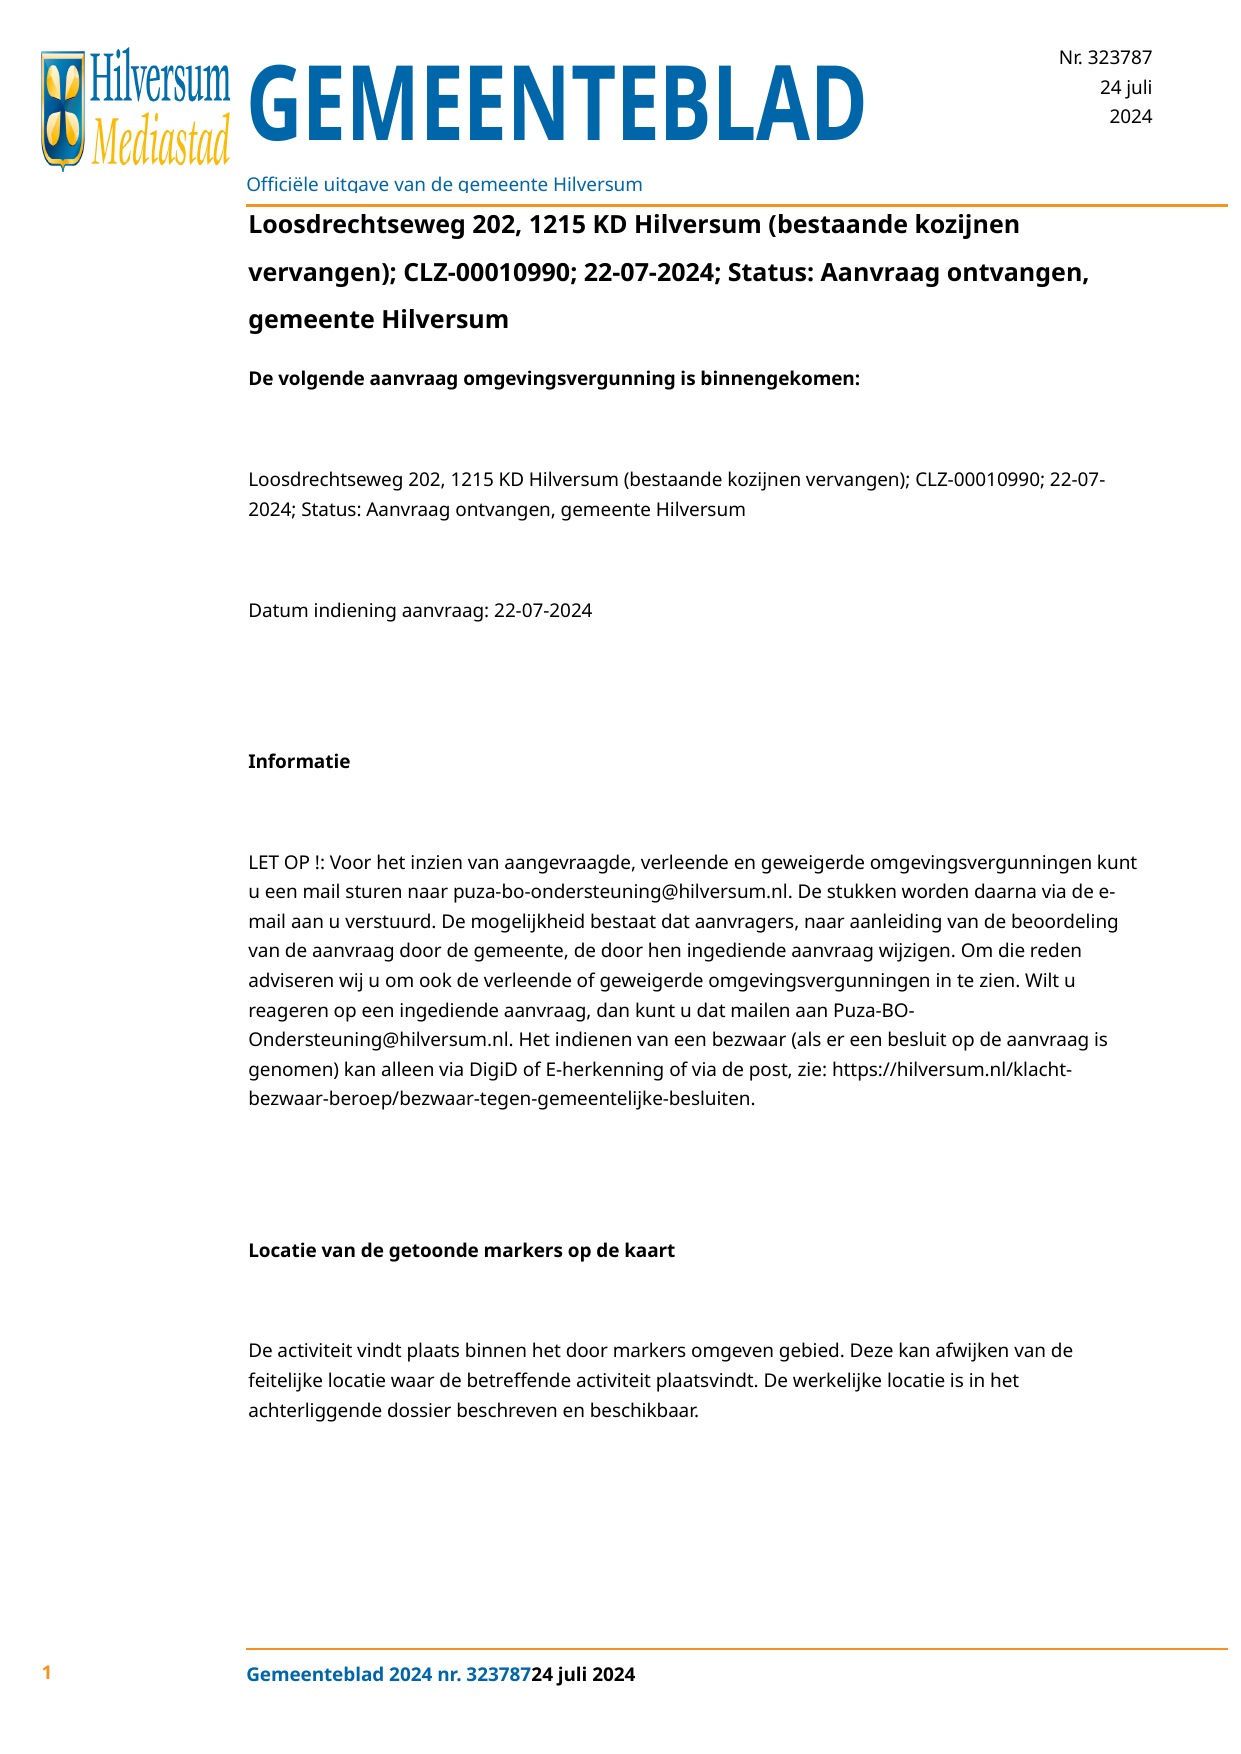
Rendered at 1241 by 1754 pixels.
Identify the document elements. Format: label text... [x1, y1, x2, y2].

text Loosdrechtseweg 202, 1215 KD Hilversum (bestaande kozijnen vervangen); CLZ-00010990; 22-07-2024; Status: Aanvraag ontvangen, gemeente Hilversum [248, 207, 1152, 336]
text De volgende aanvraag omgevingsvergunning is binnengekomen: [248, 366, 1152, 391]
text Informatie [248, 748, 1152, 774]
text Locatie van de getoonde markers op de kaart [248, 1237, 1152, 1262]
picture [41, 47, 231, 172]
text Datum indiening aanvraag: 22-07-2024 [248, 597, 1152, 622]
text De activiteit vindt plaats binnen het door markers omgeven gebied. Deze kan afwijken van de feitelijke locatie waar de betreffende activiteit plaatsvindt. De werkelijke locatie is in het achterliggende dossier beschreven en beschikbaar. [248, 1338, 1152, 1422]
text LET OP !: Voor het inzien van aangevraagde, verleende en geweigerde omgevingsvergunningen kunt u een mail sturen naar puza-bo-ondersteuning@hilversum.nl. De stukken worden daarna via de e-mail aan u verstuurd. De mogelijkheid bestaat dat aanvragers, naar aanleiding van de beoordeling van de aanvraag door de gemeente, de door hen ingediende aanvraag wijzigen. Om die reden adviseren wij u om ook de verleende of geweigerde omgevingsvergunningen in te zien. Wilt u reageren op een ingediende aanvraag, dan kunt u dat mailen aan Puza-BO-Ondersteuning@hilversum.nl. Het indienen van een bezwaar (als er een besluit op de aanvraag is genomen) kan alleen via DigiD of E-herkenning of via de post, zie: https://hilversum.nl/klacht-bezwaar-beroep/bezwaar-tegen-gemeentelijke-besluiten. [248, 849, 1152, 1111]
text Loosdrechtseweg 202, 1215 KD Hilversum (bestaande kozijnen vervangen); CLZ-00010990; 22-07-2024; Status: Aanvraag ontvangen, gemeente Hilversum [248, 466, 1152, 522]
